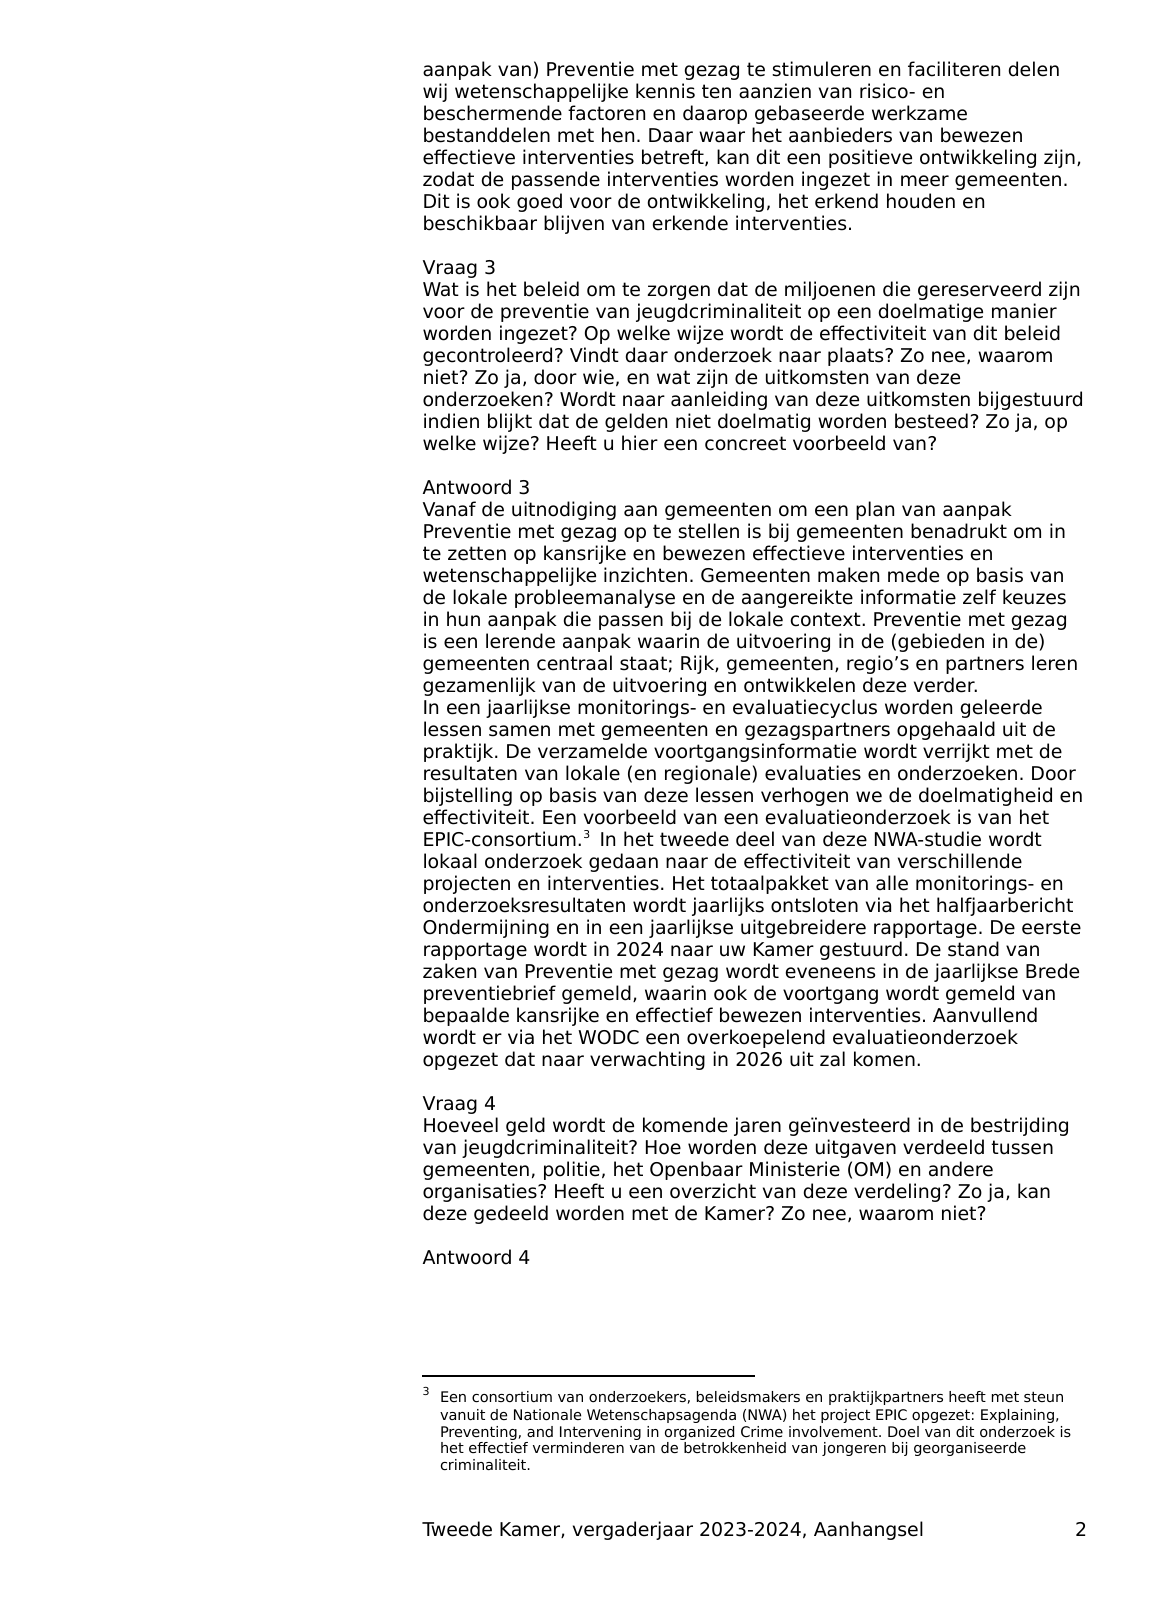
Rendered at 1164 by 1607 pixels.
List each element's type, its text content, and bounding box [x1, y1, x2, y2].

text Vraag 4 [422, 1093, 1087, 1115]
text Vanaf de uitnodiging aan gemeenten om een plan van aanpak Preventie met gezag op te stellen is bij gemeenten benadrukt om in te zetten op kansrijke en bewezen effectieve interventies en wetenschappelijke inzichten. Gemeenten maken mede op basis van de lokale probleemanalyse en de aangereikte informatie zelf keuzes in hun aanpak die passen bij de lokale context. Preventie met gezag is een lerende aanpak waarin de uitvoering in de (gebieden in de) gemeenten centraal staat; Rijk, gemeenten, regio’s en partners leren gezamenlijk van de uitvoering en ontwikkelen deze verder. [422, 499, 1087, 697]
text In een jaarlijkse monitorings- en evaluatiecyclus worden geleerde lessen samen met gemeenten en gezagspartners opgehaald uit de praktijk. De verzamelde voortgangsinformatie wordt verrijkt met de resultaten van lokale (en regionale) evaluaties en onderzoeken. Door bijstelling op basis van deze lessen verhogen we de doelmatigheid en effectiviteit. Een voorbeeld van een evaluatieonderzoek is van het EPIC-consortium. In het tweede deel van deze NWA-studie wordt lokaal onderzoek gedaan naar de effectiviteit van verschillende projecten en interventies. Het totaalpakket van alle monitorings- en onderzoeksresultaten wordt jaarlijks ontsloten via het halfjaarbericht Ondermijning en in een jaarlijkse uitgebreidere rapportage. De eerste rapportage wordt in 2024 naar uw Kamer gestuurd. De stand van zaken van Preventie met gezag wordt eveneens in de jaarlijkse Brede preventiebrief gemeld, waarin ook de voortgang wordt gemeld van bepaalde kansrijke en effectief bewezen interventies. Aanvullend wordt er via het WODC een overkoepelend evaluatieonderzoek opgezet dat naar verwachting in 2026 uit zal komen. [422, 697, 1087, 1071]
text Antwoord 3 [422, 477, 1087, 499]
text Hoeveel geld wordt de komende jaren geïnvesteerd in de bestrijding van jeugdcriminaliteit? Hoe worden deze uitgaven verdeeld tussen gemeenten, politie, het Openbaar Ministerie (OM) en andere organisaties? Heeft u een overzicht van deze verdeling? Zo ja, kan deze gedeeld worden met de Kamer? Zo nee, waarom niet? [422, 1115, 1087, 1224]
text Antwoord 4 [422, 1247, 1087, 1269]
text Wat is het beleid om te zorgen dat de miljoenen die gereserveerd zijn voor de preventie van jeugdcriminaliteit op een doelmatige manier worden ingezet? Op welke wijze wordt de effectiviteit van dit beleid gecontroleerd? Vindt daar onderzoek naar plaats? Zo nee, waarom niet? Zo ja, door wie, en wat zijn de uitkomsten van deze onderzoeken? Wordt naar aanleiding van deze uitkomsten bijgestuurd indien blijkt dat de gelden niet doelmatig worden besteed? Zo ja, op welke wijze? Heeft u hier een concreet voorbeeld van? [422, 279, 1087, 455]
text Vraag 3 [422, 257, 1087, 279]
text aanpak van) Preventie met gezag te stimuleren en faciliteren delen wij wetenschappelijke kennis ten aanzien van risico- en beschermende factoren en daarop gebaseerde werkzame bestanddelen met hen. Daar waar het aanbieders van bewezen effectieve interventies betreft, kan dit een positieve ontwikkeling zijn, zodat de passende interventies worden ingezet in meer gemeenten. Dit is ook goed voor de ontwikkeling, het erkend houden en beschikbaar blijven van erkende interventies. [422, 59, 1087, 235]
text Een consortium van onderzoekers, beleidsmakers en praktijkpartners heeft met steun vanuit de Nationale Wetenschapsagenda (NWA) het project EPIC opgezet: Explaining, Preventing, and Intervening in organized Crime involvement. Doel van dit onderzoek is het effectief verminderen van de betrokkenheid van jongeren bij georganiseerde criminaliteit. [422, 1385, 1087, 1474]
